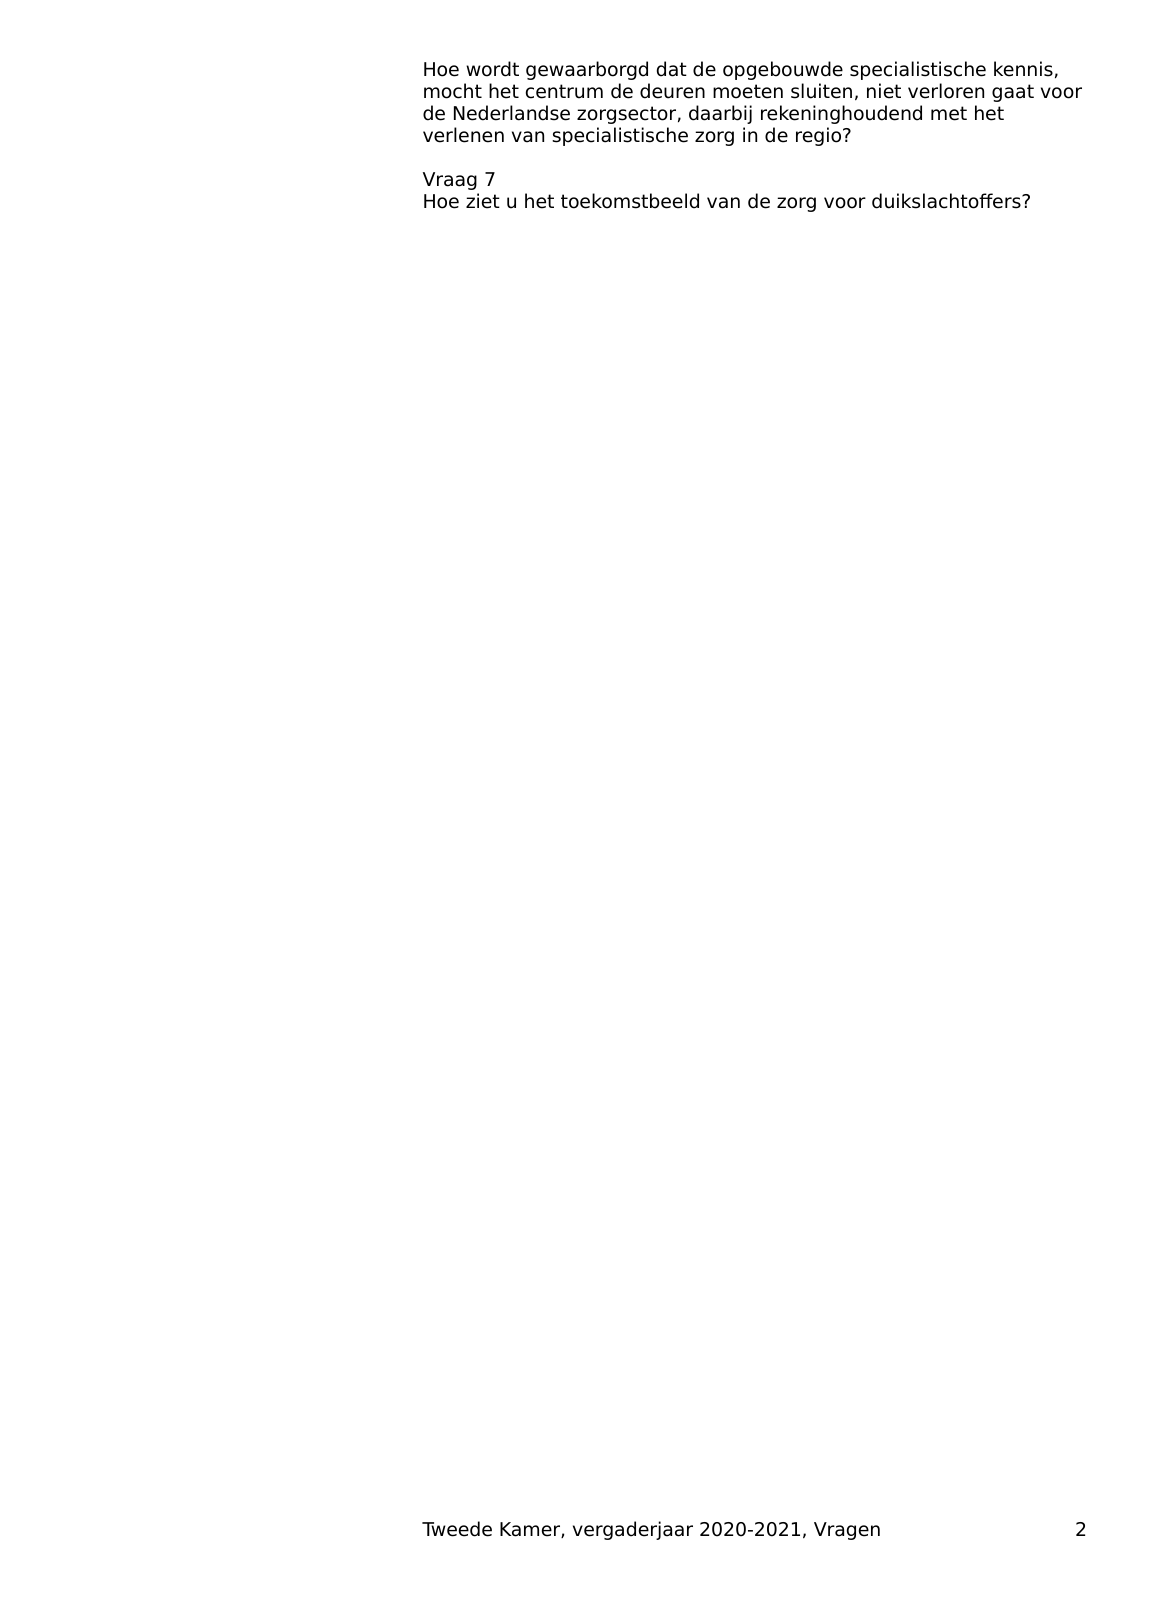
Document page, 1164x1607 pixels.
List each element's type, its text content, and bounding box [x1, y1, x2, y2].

text Vraag 7 [422, 169, 1087, 191]
text Hoe ziet u het toekomstbeeld van de zorg voor duikslachtoffers? [422, 191, 1087, 213]
text Hoe wordt gewaarborgd dat de opgebouwde specialistische kennis, mocht het centrum de deuren moeten sluiten, niet verloren gaat voor de Nederlandse zorgsector, daarbij rekeninghoudend met het verlenen van specialistische zorg in de regio? [422, 59, 1087, 147]
